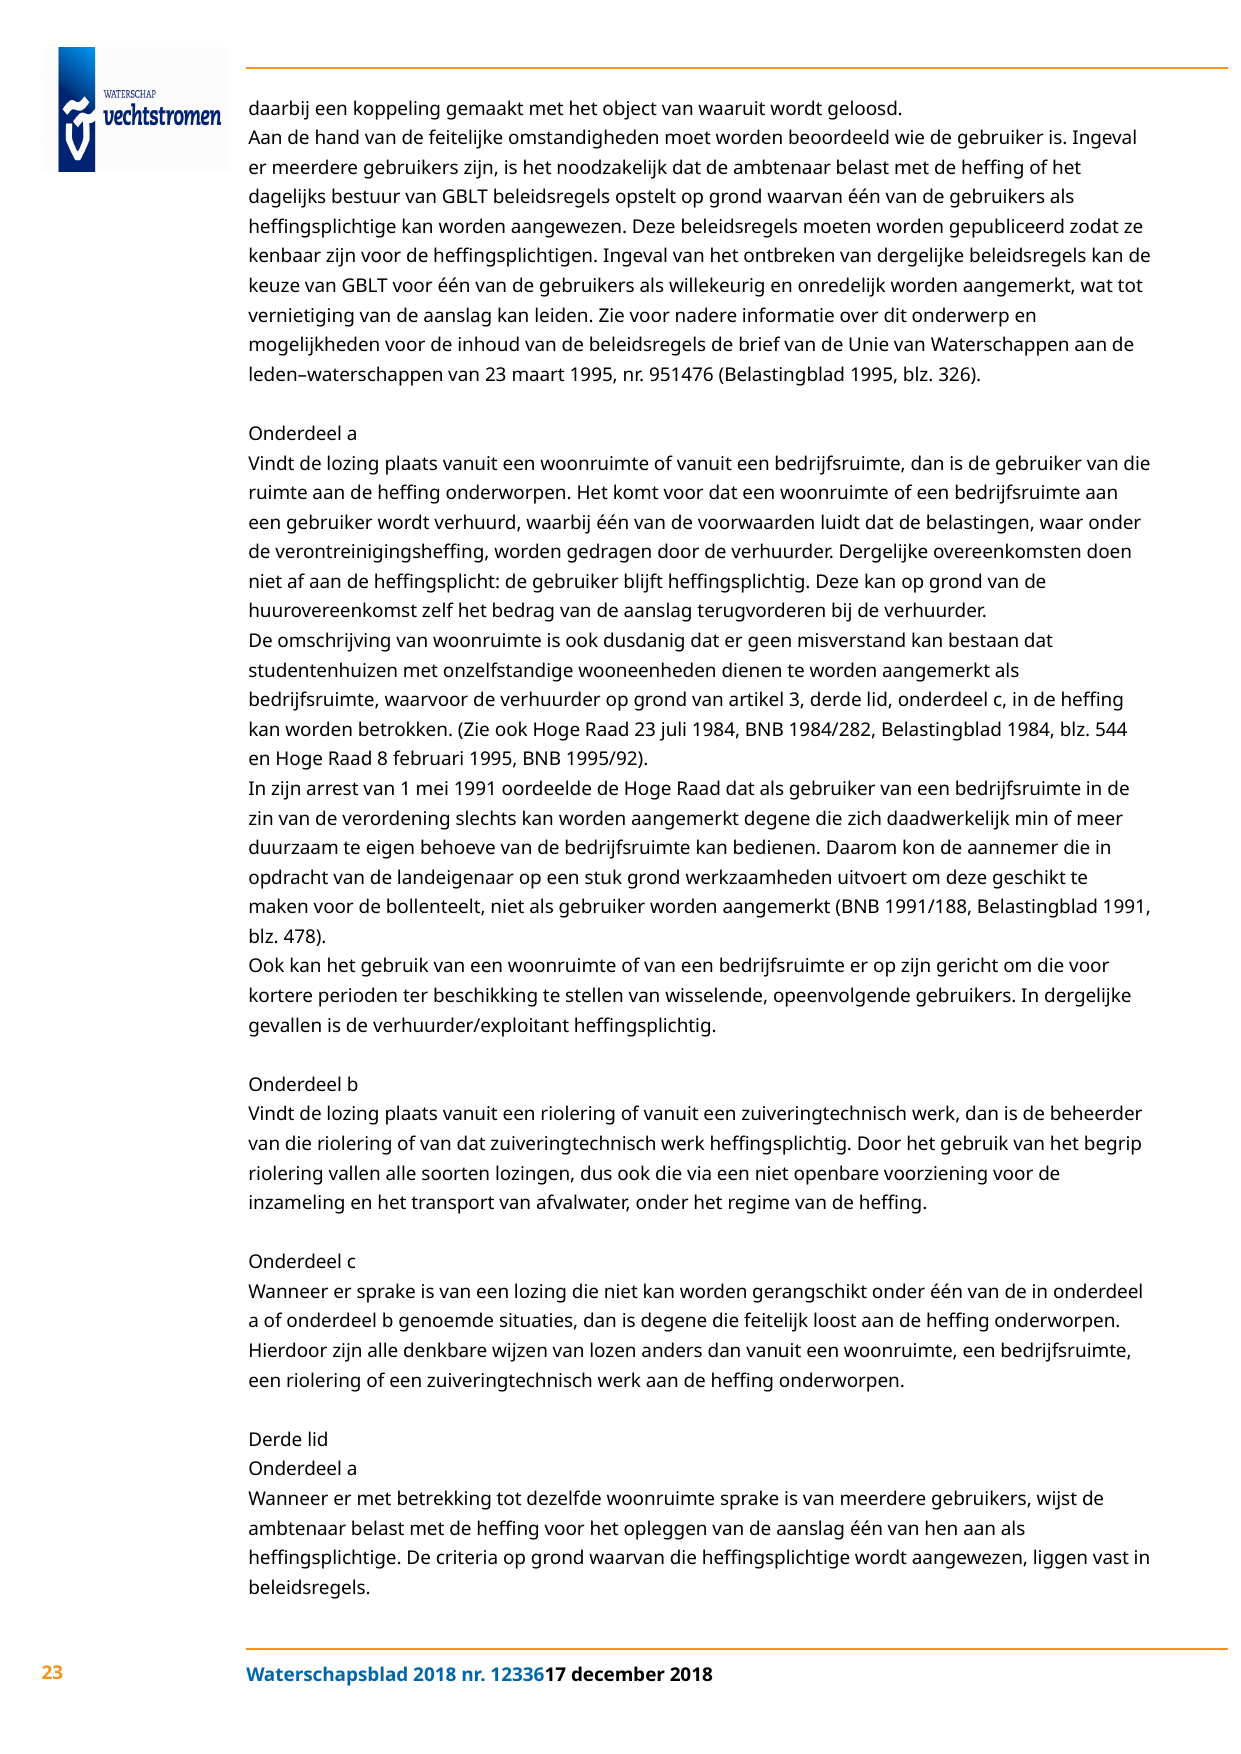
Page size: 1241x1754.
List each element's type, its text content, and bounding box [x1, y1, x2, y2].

text Onderdeel a [248, 1456, 1152, 1481]
text De omschrijving van woonruimte is ook dusdanig dat er geen misverstand kan bestaan dat studentenhuizen met onzelfstandige wooneenheden dienen te worden aangemerkt als bedrijfsruimte, waarvoor de verhuurder op grond van artikel 3, derde lid, onderdeel c, in de heffing kan worden betrokken. (Zie ook Hoge Raad 23 juli 1984, BNB 1984/282, Belastingblad 1984, blz. 544 en Hoge Raad 8 februari 1995, BNB 1995/92). [248, 627, 1152, 771]
text Onderdeel c [248, 1248, 1152, 1274]
text In zijn arrest van 1 mei 1991 oordeelde de Hoge Raad dat als gebruiker van een bedrijfsruimte in de zin van de verordening slechts kan worden aangemerkt degene die zich daadwerkelijk min of meer duurzaam te eigen behoeve van de bedrijfsruimte kan bedienen. Daarom kon de aannemer die in opdracht van de landeigenaar op een stuk grond werkzaamheden uitvoert om deze geschikt te maken voor de bollenteelt, niet als gebruiker worden aangemerkt (BNB 1991/188, Belastingblad 1991, blz. 478). [248, 775, 1152, 949]
text Onderdeel a [248, 420, 1152, 446]
text Vindt de lozing plaats vanuit een woonruimte of vanuit een bedrijfsruimte, dan is de gebruiker van die ruimte aan de heffing onderworpen. Het komt voor dat een woonruimte of een bedrijfsruimte aan een gebruiker wordt verhuurd, waarbij één van de voorwaarden luidt dat de belastingen, waar onder de verontreinigingsheffing, worden gedragen door de verhuurder. Dergelijke overeenkomsten doen niet af aan de heffingsplicht: de gebruiker blijft heffingsplichtig. Deze kan op grond van de huurovereenkomst zelf het bedrag van de aanslag terugvorderen bij de verhuurder. [248, 450, 1152, 623]
text Vindt de lozing plaats vanuit een riolering of vanuit een zuiveringtechnisch werk, dan is de beheerder van die riolering of van dat zuiveringtechnisch werk heffingsplichtig. Door het gebruik van het begrip riolering vallen alle soorten lozingen, dus ook die via een niet openbare voorziening voor de inzameling en het transport van afvalwater, onder het regime van de heffing. [248, 1101, 1152, 1215]
text Wanneer er sprake is van een lozing die niet kan worden gerangschikt onder één van de in onderdeel a of onderdeel b genoemde situaties, dan is degene die feitelijk loost aan de heffing onderworpen. Hierdoor zijn alle denkbare wijzen van lozen anders dan vanuit een woonruimte, een bedrijfsruimte, een riolering of een zuiveringtechnisch werk aan de heffing onderworpen. [248, 1278, 1152, 1393]
text Ook kan het gebruik van een woonruimte of van een bedrijfsruimte er op zijn gericht om die voor kortere perioden ter beschikking te stellen van wisselende, opeenvolgende gebruikers. In dergelijke gevallen is de verhuurder/exploitant heffingsplichtig. [248, 953, 1152, 1038]
picture [41, 47, 231, 172]
text daarbij een koppeling gemaakt met het object van waaruit wordt geloosd. [248, 95, 1152, 121]
text Aan de hand van de feitelijke omstandigheden moet worden beoordeeld wie de gebruiker is. Ingeval er meerdere gebruikers zijn, is het noodzakelijk dat de ambtenaar belast met de heffing of het dagelijks bestuur van GBLT beleidsregels opstelt op grond waarvan één van de gebruikers als heffingsplichtige kan worden aangewezen. Deze beleidsregels moeten worden gepubliceerd zodat ze kenbaar zijn voor de heffingsplichtigen. Ingeval van het ontbreken van dergelijke beleidsregels kan de keuze van GBLT voor één van de gebruikers als willekeurig en onredelijk worden aangemerkt, wat tot vernietiging van de aanslag kan leiden. Zie voor nadere informatie over dit onderwerp en mogelijkheden voor de inhoud van de beleidsregels de brief van de Unie van Waterschappen aan de leden–waterschappen van 23 maart 1995, nr. 951476 (Belastingblad 1995, blz. 326). [248, 124, 1152, 387]
text Derde lid [248, 1426, 1152, 1452]
text Wanneer er met betrekking tot dezelfde woonruimte sprake is van meerdere gebruikers, wijst de ambtenaar belast met de heffing voor het opleggen van de aanslag één van hen aan als heffingsplichtige. De criteria op grond waarvan die heffingsplichtige wordt aangewezen, liggen vast in beleidsregels. [248, 1485, 1152, 1600]
text Onderdeel b [248, 1071, 1152, 1097]
